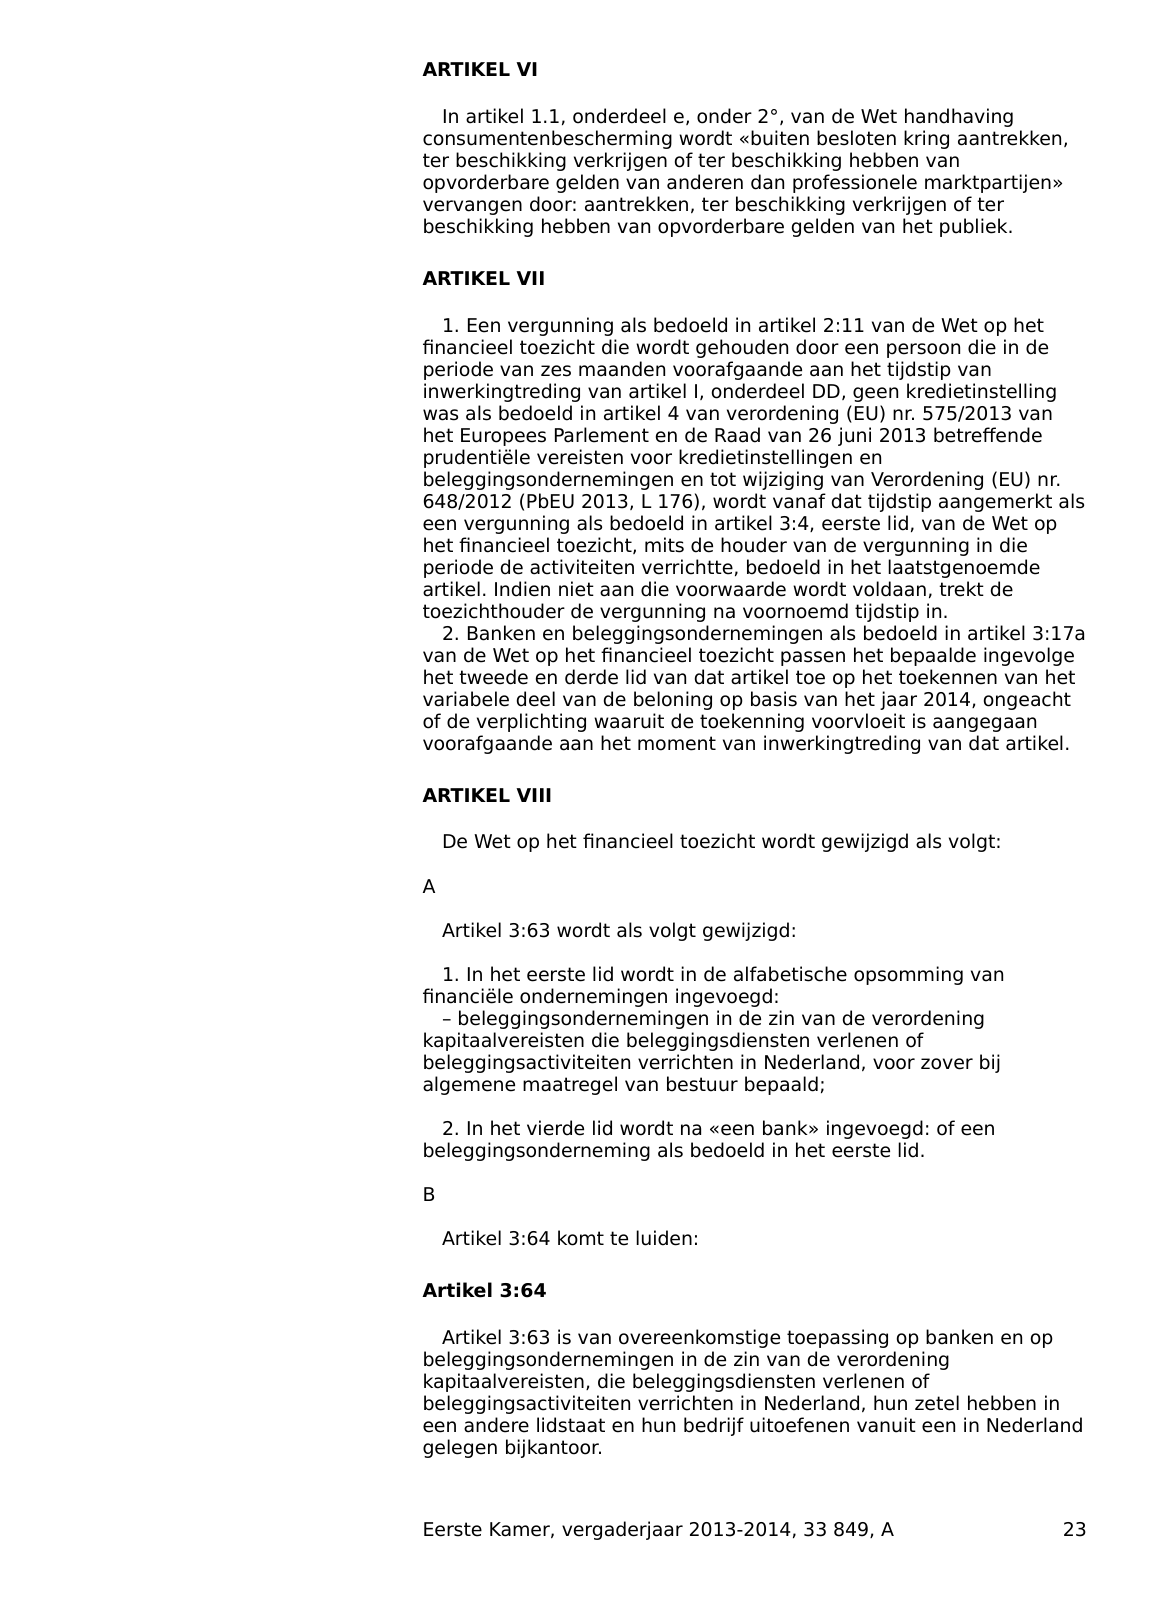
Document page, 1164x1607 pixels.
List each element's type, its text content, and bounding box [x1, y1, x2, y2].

subtitle ARTIKEL VI [422, 59, 1087, 81]
subtitle ARTIKEL VII [422, 268, 1087, 290]
subtitle ARTIKEL VIII [422, 784, 1087, 806]
text De Wet op het financieel toezicht wordt gewijzigd als volgt: [422, 831, 1087, 853]
text In artikel 1.1, onderdeel e, onder 2°, van de Wet handhaving consumentenbescherming wordt «buiten besloten kring aantrekken, ter beschikking verkrijgen of ter beschikking hebben van opvorderbare gelden van anderen dan professionele marktpartijen» vervangen door: aantrekken, ter beschikking verkrijgen of ter beschikking hebben van opvorderbare gelden van het publiek. [422, 106, 1087, 238]
text 2. In het vierde lid wordt na «een bank» ingevoegd: of een beleggingsonderneming als bedoeld in het eerste lid. [422, 1118, 1087, 1162]
text A [422, 876, 1087, 898]
text Artikel 3:63 wordt als volgt gewijzigd: [422, 920, 1087, 942]
text Artikel 3:63 is van overeenkomstige toepassing op banken en op beleggingsondernemingen in de zin van de verordening kapitaalvereisten, die beleggingsdiensten verlenen of beleggingsactiviteiten verrichten in Nederland, hun zetel hebben in een andere lidstaat en hun bedrijf uitoefenen vanuit een in Nederland gelegen bijkantoor. [422, 1327, 1087, 1459]
text 1. In het eerste lid wordt in de alfabetische opsomming van financiële ondernemingen ingevoegd: [422, 964, 1087, 1008]
subtitle Artikel 3:64 [422, 1280, 1087, 1302]
text – beleggingsondernemingen in de zin van de verordening kapitaalvereisten die beleggingsdiensten verlenen of beleggingsactiviteiten verrichten in Nederland, voor zover bij algemene maatregel van bestuur bepaald; [422, 1008, 1087, 1096]
text B [422, 1184, 1087, 1206]
text 1. Een vergunning als bedoeld in artikel 2:11 van de Wet op het financieel toezicht die wordt gehouden door een persoon die in de periode van zes maanden voorafgaande aan het tijdstip van inwerkingtreding van artikel I, onderdeel DD, geen kredietinstelling was als bedoeld in artikel 4 van verordening (EU) nr. 575/2013 van het Europees Parlement en de Raad van 26 juni 2013 betreffende prudentiële vereisten voor kredietinstellingen en beleggingsondernemingen en tot wijziging van Verordening (EU) nr. 648/2012 (PbEU 2013, L 176), wordt vanaf dat tijdstip aangemerkt als een vergunning als bedoeld in artikel 3:4, eerste lid, van de Wet op het financieel toezicht, mits de houder van de vergunning in die periode de activiteiten verrichtte, bedoeld in het laatstgenoemde artikel. Indien niet aan die voorwaarde wordt voldaan, trekt de toezichthouder de vergunning na voornoemd tijdstip in. [422, 315, 1087, 623]
text 2. Banken en beleggingsondernemingen als bedoeld in artikel 3:17a van de Wet op het financieel toezicht passen het bepaalde ingevolge het tweede en derde lid van dat artikel toe op het toekennen van het variabele deel van de beloning op basis van het jaar 2014, ongeacht of de verplichting waaruit de toekenning voorvloeit is aangegaan voorafgaande aan het moment van inwerkingtreding van dat artikel. [422, 623, 1087, 754]
text Artikel 3:64 komt te luiden: [422, 1228, 1087, 1250]
